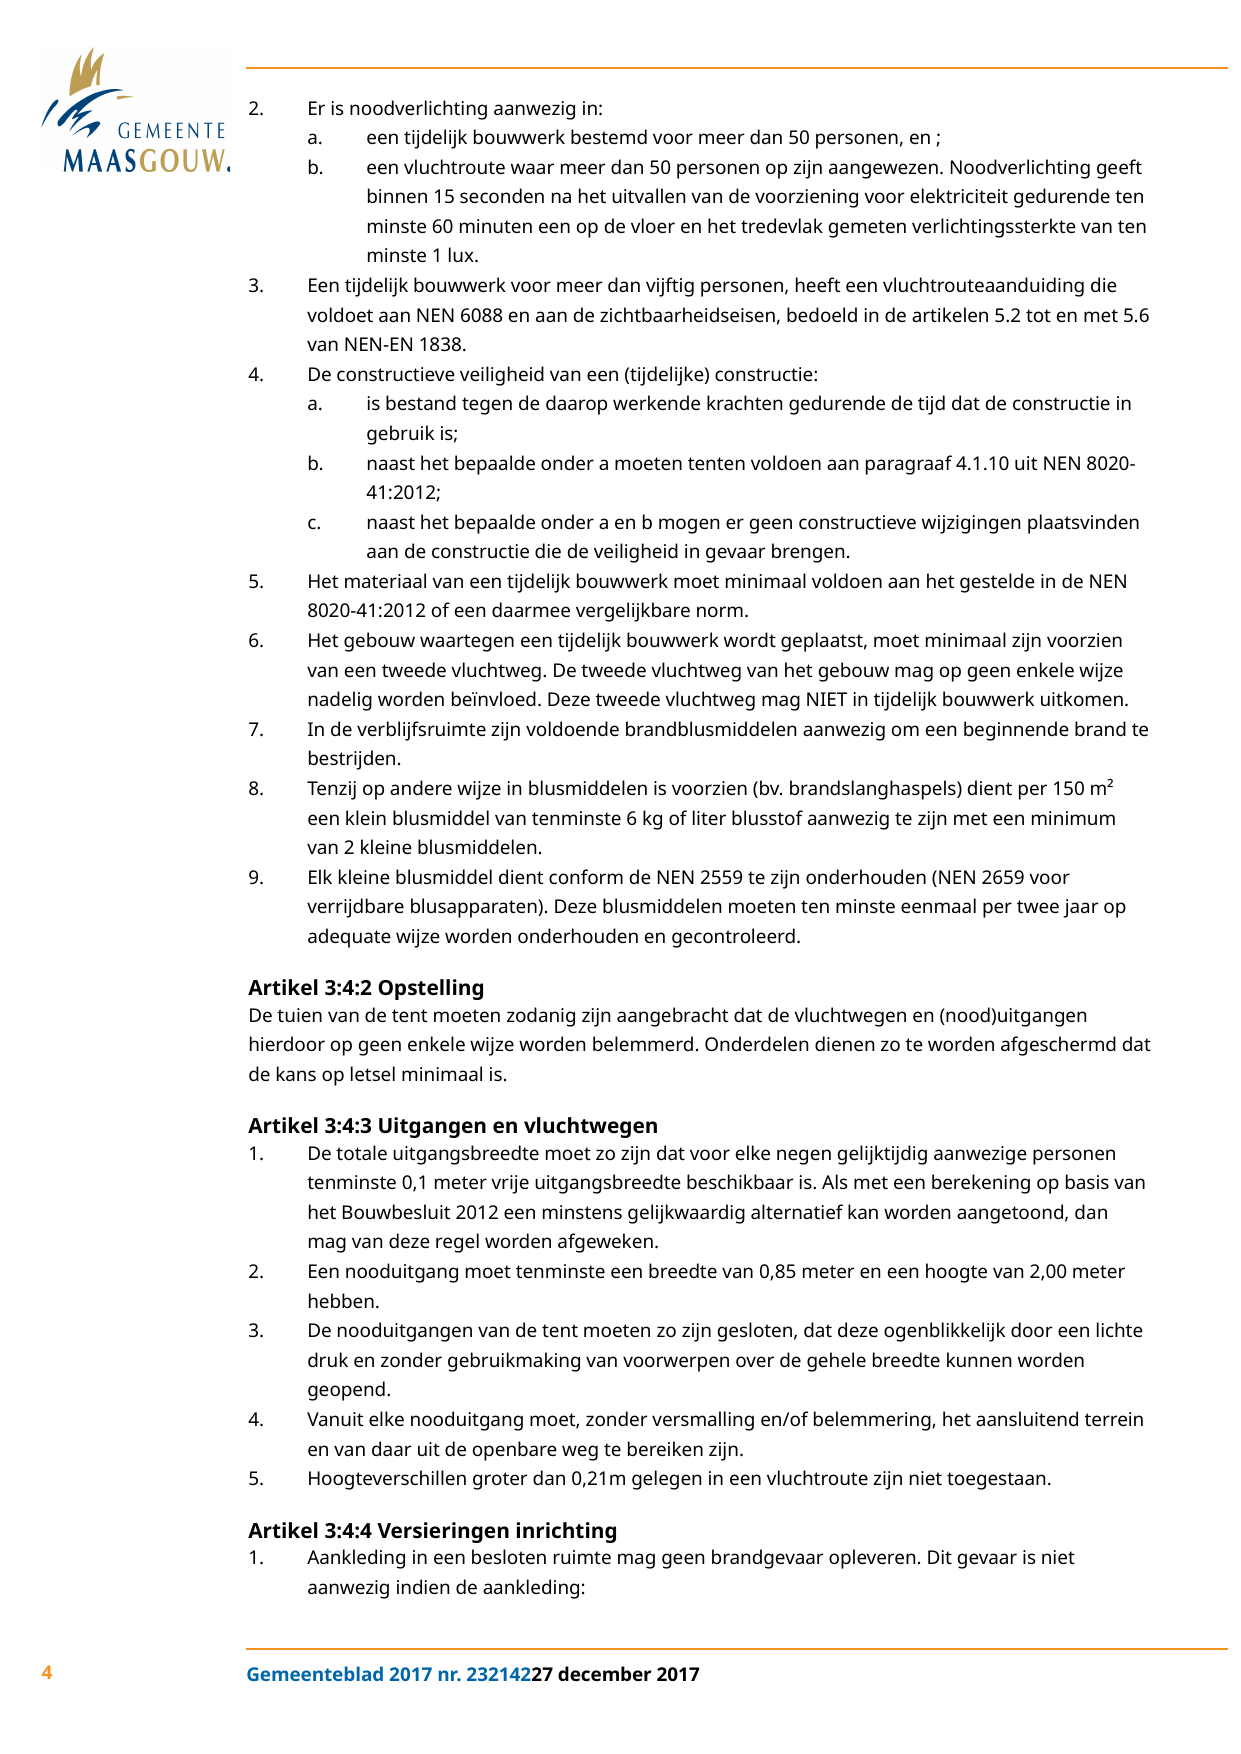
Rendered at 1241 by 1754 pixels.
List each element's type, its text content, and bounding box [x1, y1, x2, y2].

list De nooduitgangen van de tent moeten zo zijn gesloten, dat deze ogenblikkelijk door een lichte druk en zonder gebruikmaking van voorwerpen over de gehele breedte kunnen worden geopend. [248, 1317, 1152, 1402]
list een tijdelijk bouwwerk bestemd voor meer dan 50 personen, en ; [307, 124, 1152, 150]
text Artikel 3:4:4 Versieringen inrichting [248, 1516, 1152, 1544]
text De tuien van de tent moeten zodanig zijn aangebracht dat de vluchtwegen en (nood)uitgangen hierdoor op geen enkele wijze worden belemmerd. Onderdelen dienen zo te worden afgeschermd dat de kans op letsel minimaal is. [248, 1002, 1152, 1087]
list is bestand tegen de daarop werkende krachten gedurende de tijd dat de constructie in gebruik is; [307, 391, 1152, 446]
text Artikel 3:4:3 Uitgangen en vluchtwegen [248, 1112, 1152, 1140]
list Er is noodverlichting aanwezig in: [248, 95, 1152, 121]
list In de verblijfsruimte zijn voldoende brandblusmiddelen aanwezig om een beginnende brand te bestrijden. [248, 716, 1152, 771]
text Artikel 3:4:2 Opstelling [248, 973, 1152, 1002]
list Aankleding in een besloten ruimte mag geen brandgevaar opleveren. Dit gevaar is niet aanwezig indien de aankleding: [248, 1544, 1152, 1599]
list Een tijdelijk bouwwerk voor meer dan vijftig personen, heeft een vluchtrouteaanduiding die voldoet aan NEN 6088 en aan de zichtbaarheidseisen, bedoeld in de artikelen 5.2 tot en met 5.6 van NEN-EN 1838. [248, 272, 1152, 357]
list Tenzij op andere wijze in blusmiddelen is voorzien (bv. brandslanghaspels) dient per 150 m² een klein blusmiddel van tenminste 6 kg of liter blusstof aanwezig te zijn met een minimum van 2 kleine blusmiddelen. [248, 775, 1152, 860]
list Hoogteverschillen groter dan 0,21m gelegen in een vluchtroute zijn niet toegestaan. [248, 1465, 1152, 1491]
list Een nooduitgang moet tenminste een breedte van 0,85 meter en een hoogte van 2,00 meter hebben. [248, 1258, 1152, 1314]
picture [41, 47, 231, 172]
list Vanuit elke nooduitgang moet, zonder versmalling en/of belemmering, het aansluitend terrein en van daar uit de openbare weg te bereiken zijn. [248, 1406, 1152, 1462]
list een vluchtroute waar meer dan 50 personen op zijn aangewezen. Noodverlichting geeft binnen 15 seconden na het uitvallen van de voorziening voor elektriciteit gedurende ten minste 60 minuten een op de vloer en het tredevlak gemeten verlichtingssterkte van ten minste 1 lux. [307, 154, 1152, 268]
list De constructieve veiligheid van een (tijdelijke) constructie: [248, 361, 1152, 387]
list De totale uitgangsbreedte moet zo zijn dat voor elke negen gelijktijdig aanwezige personen tenminste 0,1 meter vrije uitgangsbreedte beschikbaar is. Als met een berekening op basis van het Bouwbesluit 2012 een minstens gelijkwaardig alternatief kan worden aangetoond, dan mag van deze regel worden afgeweken. [248, 1140, 1152, 1254]
list naast het bepaalde onder a moeten tenten voldoen aan paragraaf 4.1.10 uit NEN 8020-41:2012; [307, 450, 1152, 505]
list Elk kleine blusmiddel dient conform de NEN 2559 te zijn onderhouden (NEN 2659 voor verrijdbare blusapparaten). Deze blusmiddelen moeten ten minste eenmaal per twee jaar op adequate wijze worden onderhouden en gecontroleerd. [248, 864, 1152, 949]
list naast het bepaalde onder a en b mogen er geen constructieve wijzigingen plaatsvinden aan de constructie die de veiligheid in gevaar brengen. [307, 509, 1152, 564]
list Het gebouw waartegen een tijdelijk bouwwerk wordt geplaatst, moet minimaal zijn voorzien van een tweede vluchtweg. De tweede vluchtweg van het gebouw mag op geen enkele wijze nadelig worden beïnvloed. Deze tweede vluchtweg mag NIET in tijdelijk bouwwerk uitkomen. [248, 627, 1152, 712]
list Het materiaal van een tijdelijk bouwwerk moet minimaal voldoen aan het gestelde in de NEN 8020-41:2012 of een daarmee vergelijkbare norm. [248, 568, 1152, 623]
